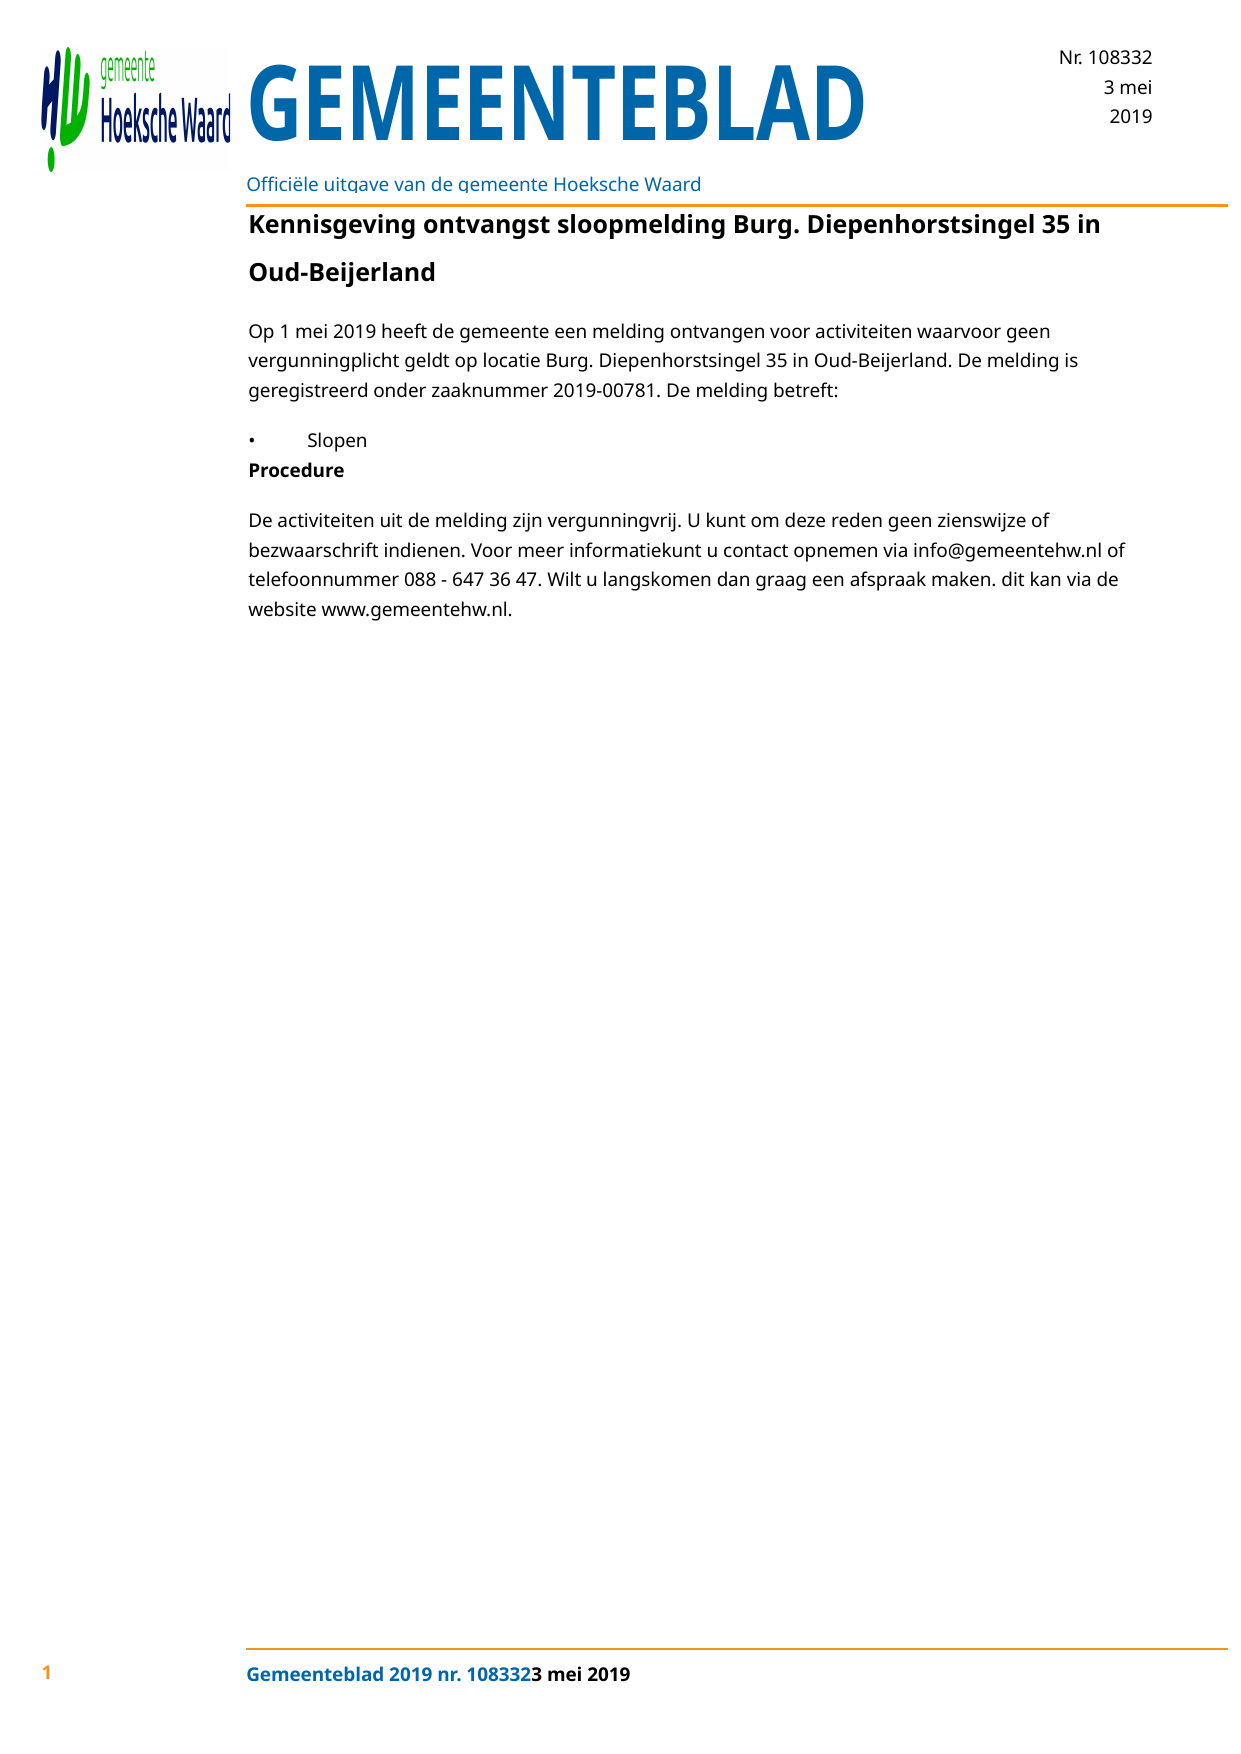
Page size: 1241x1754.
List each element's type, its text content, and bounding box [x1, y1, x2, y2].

text De activiteiten uit de melding zijn vergunningvrij. U kunt om deze reden geen zienswijze of bezwaarschrift indienen. Voor meer informatiekunt u contact opnemen via info@gemeentehw.nl of telefoonnummer 088 - 647 36 47. Wilt u langskomen dan graag een afspraak maken. dit kan via de website www.gemeentehw.nl. [248, 507, 1152, 622]
list Slopen [248, 427, 1152, 453]
picture [41, 47, 231, 172]
text Procedure [248, 457, 1152, 483]
text Op 1 mei 2019 heeft de gemeente een melding ontvangen voor activiteiten waarvoor geen vergunningplicht geldt op locatie Burg. Diepenhorstsingel 35 in Oud-Beijerland. De melding is geregistreerd onder zaaknummer 2019-00781. De melding betreft: [248, 318, 1152, 403]
text Kennisgeving ontvangst sloopmelding Burg. Diepenhorstsingel 35 in Oud-Beijerland [248, 207, 1152, 288]
